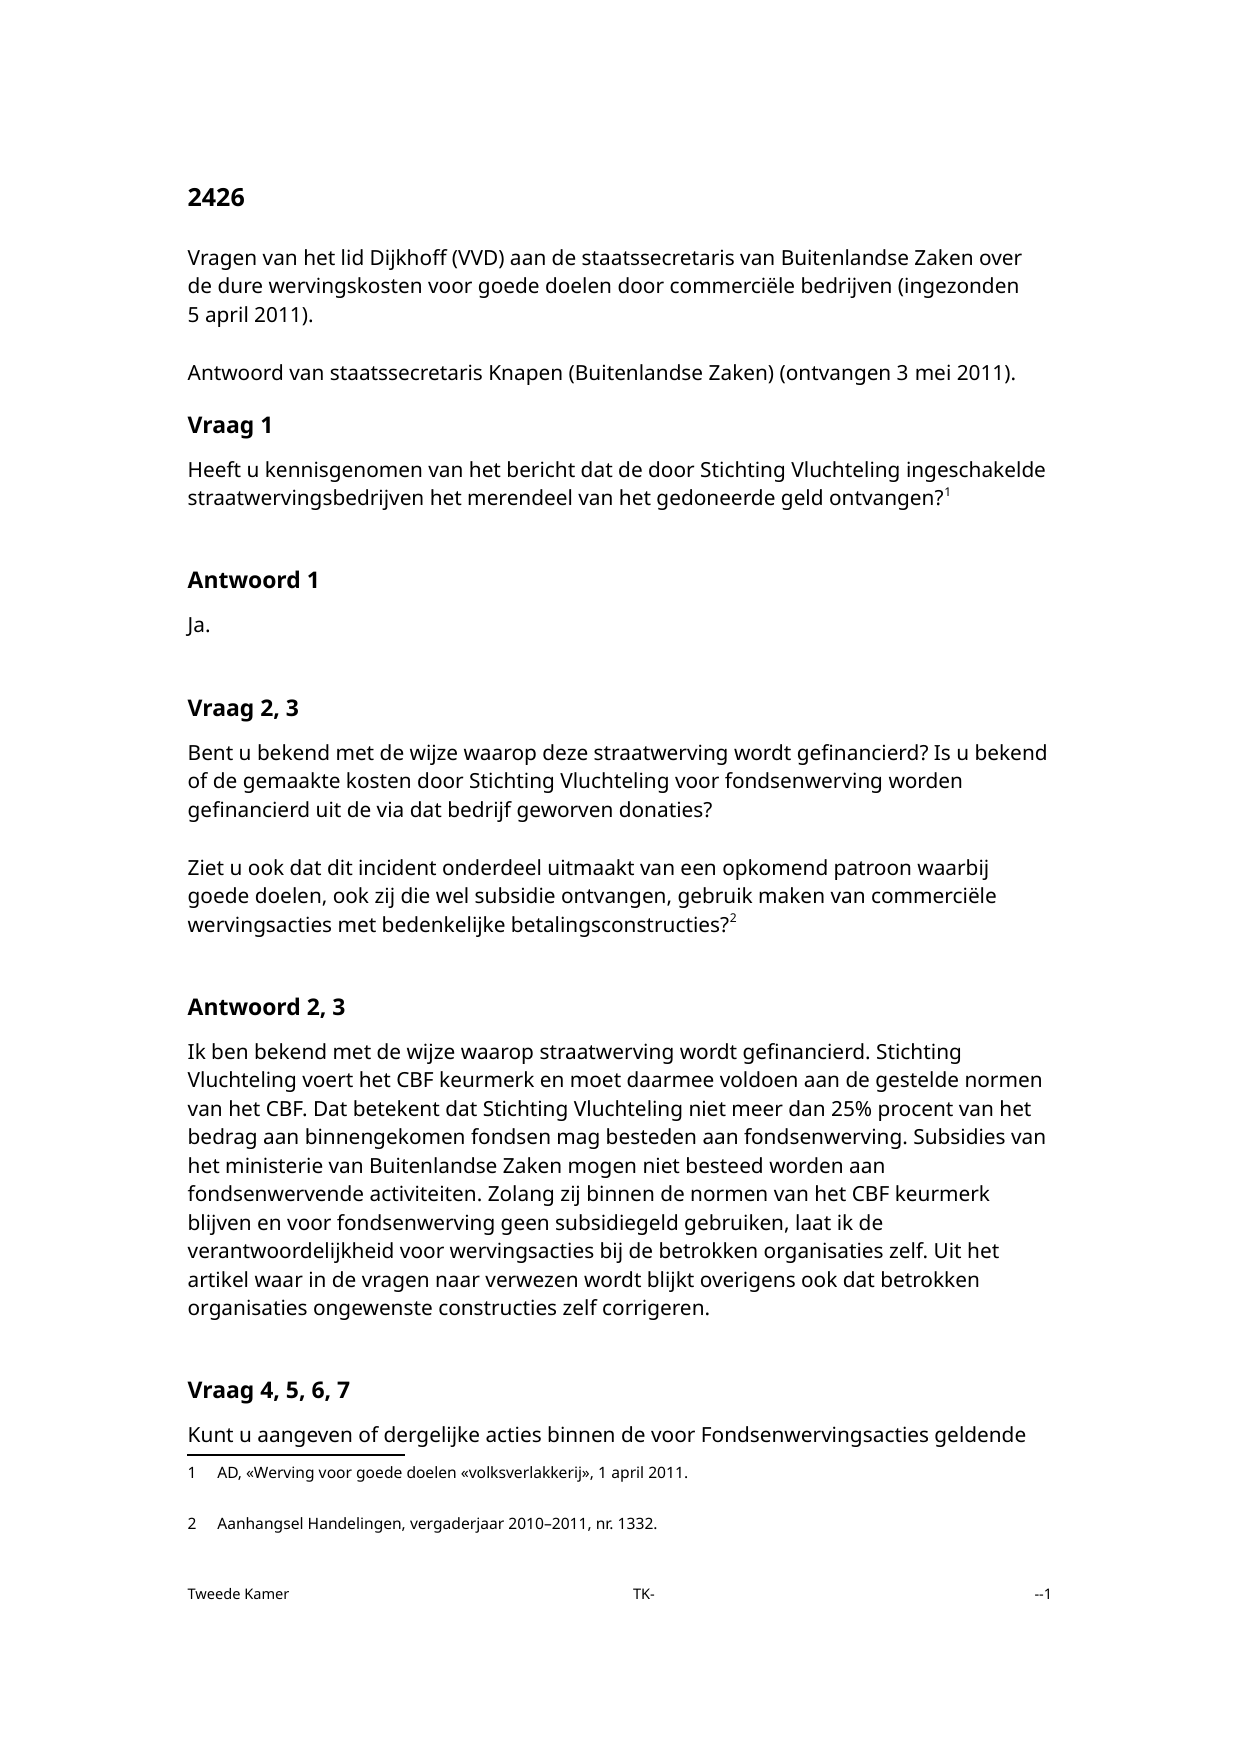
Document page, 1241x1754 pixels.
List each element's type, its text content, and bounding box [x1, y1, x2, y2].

text 2426 [187, 179, 1053, 213]
text Bent u bekend met de wijze waarop deze straatwerving wordt gefinancierd? Is u bekend of de gemaakte kosten door Stichting Vluchteling voor fondsenwerving worden gefinancierd uit de via dat bedrijf geworven donaties? [187, 738, 1053, 823]
text AD, «Werving voor goede doelen «volksverlakkerij», 1 april 2011. [187, 1447, 1053, 1476]
text Ja. [187, 611, 1053, 639]
text Aanhangsel Handelingen, vergaderjaar 2010–2011, nr. 1332. [187, 1506, 1053, 1534]
text Heeft u kennisgenomen van het bericht dat de door Stichting Vluchteling ingeschakelde straatwervingsbedrijven het merendeel van het gedoneerde geld ontvangen? [187, 455, 1053, 512]
text Antwoord van staatssecretaris Knapen (Buitenlandse Zaken) (ontvangen 3 mei 2011). [187, 358, 1053, 386]
text Ik ben bekend met de wijze waarop straatwerving wordt gefinancierd. Stichting Vluchteling voert het CBF keurmerk en moet daarmee voldoen aan de gestelde normen van het CBF. Dat betekent dat Stichting Vluchteling niet meer dan 25% procent van het bedrag aan binnengekomen fondsen mag besteden aan fondsenwerving. Subsidies van het ministerie van Buitenlandse Zaken mogen niet besteed worden aan fondsenwervende activiteiten. Zolang zij binnen de normen van het CBF keurmerk blijven en voor fondsenwerving geen subsidiegeld gebruiken, laat ik de verantwoordelijkheid voor wervingsacties bij de betrokken organisaties zelf. Uit het artikel waar in de vragen naar verwezen wordt blijkt overigens ook dat betrokken organisaties ongewenste constructies zelf corrigeren. [187, 1037, 1053, 1322]
subtitle Antwoord 2, 3 [187, 991, 1053, 1022]
subtitle Antwoord 1 [187, 564, 1053, 596]
subtitle Vraag 2, 3 [187, 692, 1053, 723]
text Vragen van het lid Dijkhoff (VVD) aan de staatssecretaris van Buitenlandse Zaken over de dure wervingskosten voor goede doelen door commerciële bedrijven (ingezonden 5 april 2011). [187, 243, 1053, 328]
subtitle Vraag 1 [187, 409, 1053, 440]
text Ziet u ook dat dit incident onderdeel uitmaakt van een opkomend patroon waarbij goede doelen, ook zij die wel subsidie ontvangen, gebruik maken van commerciële wervingsacties met bedenkelijke betalingsconstructies? [187, 853, 1053, 938]
